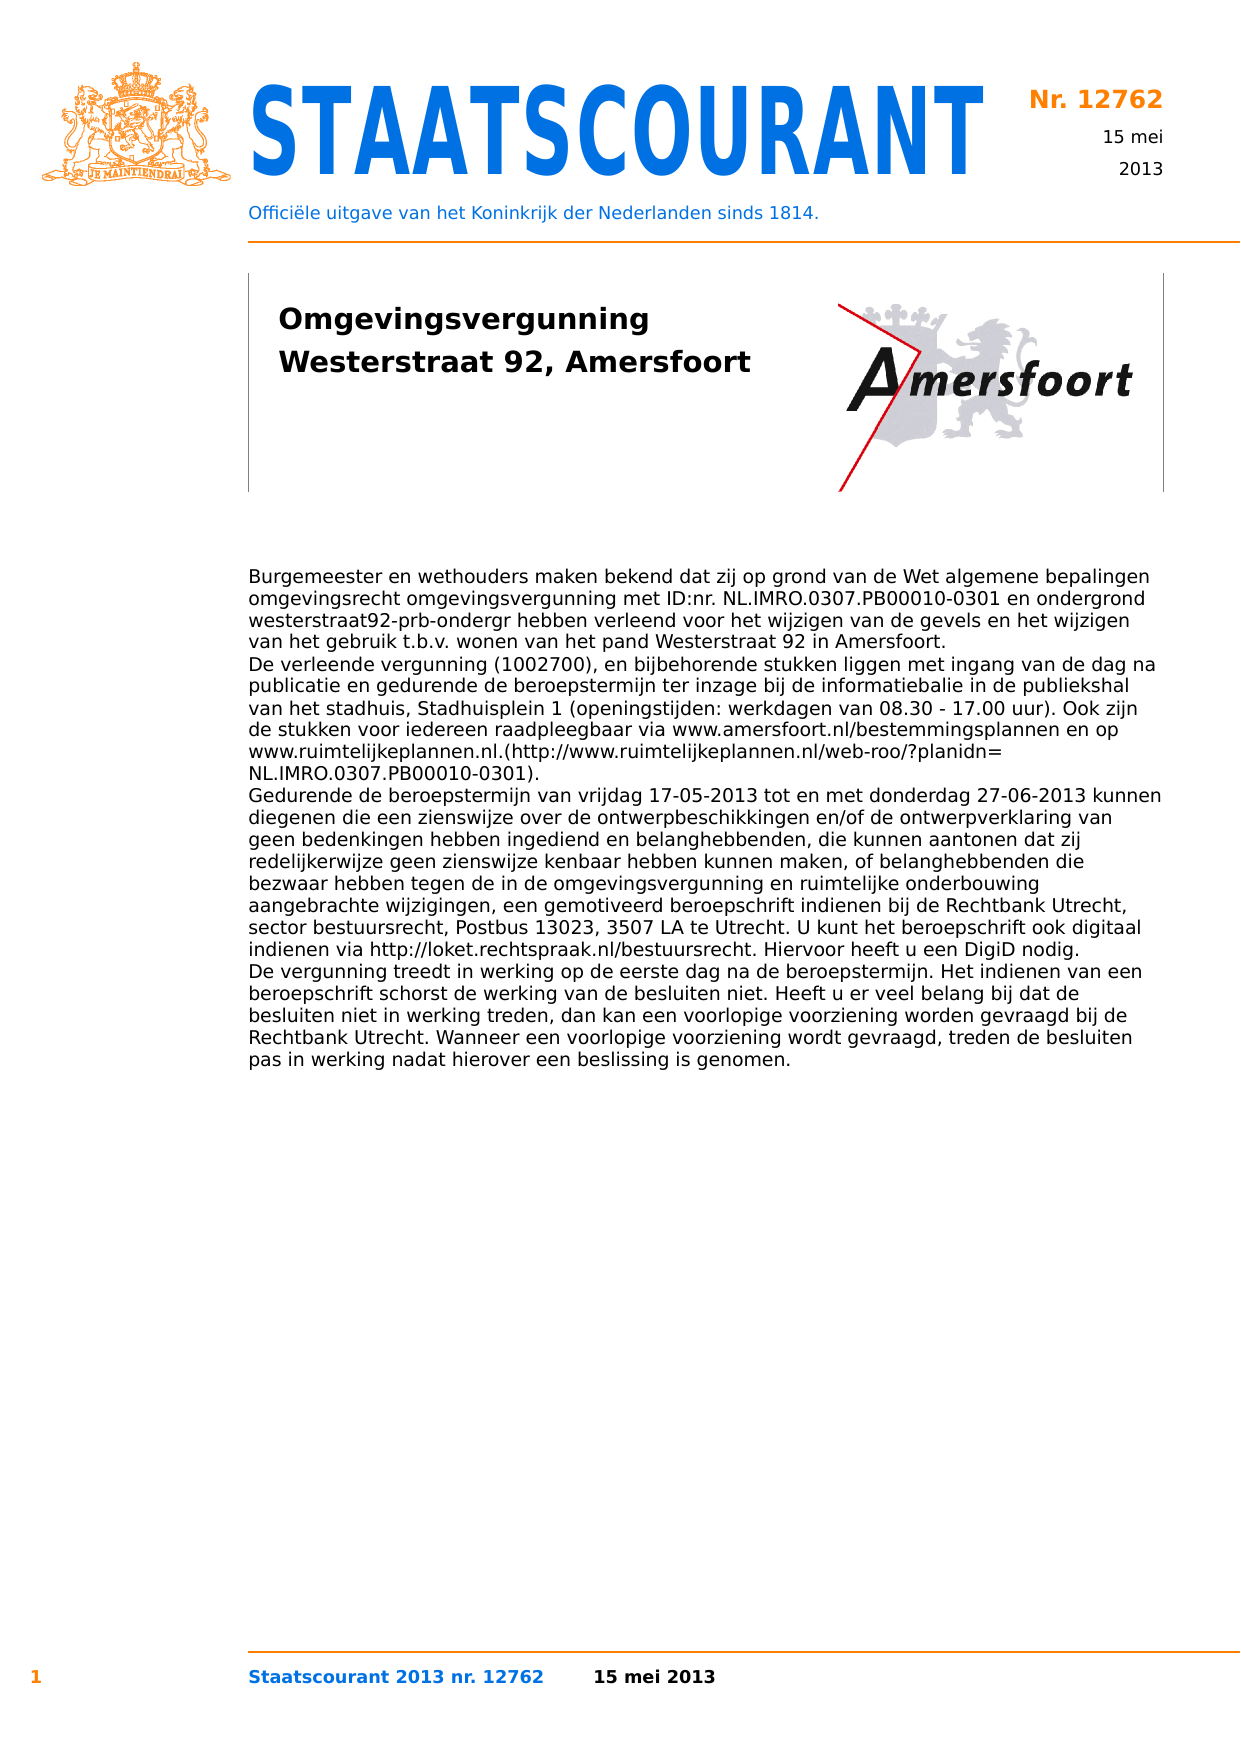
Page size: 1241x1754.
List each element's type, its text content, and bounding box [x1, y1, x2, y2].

table_cell 2013 [998, 153, 1240, 203]
table_header STAATSCOURANT [248, 62, 998, 203]
text De vergunning treedt in werking op de eerste dag na de beroepstermijn. Het indienen van een beroepschrift schorst de werking van de besluiten niet. Heeft u er veel belang bij dat de besluiten niet in werking treden, dan kan een voorlopige voorziening worden gevraagd bij de Rechtbank Utrecht. Wanneer een voorlopige voorziening wordt gevraagd, treden de besluiten pas in werking nadat hierover een beslissing is genomen. [248, 961, 1163, 1071]
table_header Nr. 12762 [998, 62, 1240, 121]
subtitle Omgevingsvergunning Westerstraat 92, Amersfoort [249, 273, 1163, 492]
text De verleende vergunning (1002700), en bijbehorende stukken liggen met ingang van de dag na publicatie en gedurende de beroepstermijn ter inzage bij de informatiebalie in de publiekshal van het stadhuis, Stadhuisplein 1 (openingstijden: werkdagen van 08.30 - 17.00 uur). Ook zijn de stukken voor iedereen raadpleegbaar via www.amersfoort.nl/bestemmingsplannen en op www.ruimtelijkeplannen.nl.(http://www.ruimtelijkeplannen.nl/web-roo/?planidn= NL.IMRO.0307.PB00010-0301). [248, 653, 1163, 785]
picture [838, 302, 1134, 492]
table_cell 15 mei [998, 121, 1240, 153]
picture [41, 62, 231, 186]
text Gedurende de beroepstermijn van vrijdag 17-05-2013 tot en met donderdag 27-06-2013 kunnen diegenen die een zienswijze over de ontwerpbeschikkingen en/of de ontwerpverklaring van geen bedenkingen hebben ingediend en belanghebbenden, die kunnen aantonen dat zij redelijkerwijze geen zienswijze kenbaar hebben kunnen maken, of belanghebbenden die bezwaar hebben tegen de in de omgevingsvergunning en ruimtelijke onderbouwing aangebrachte wijzigingen, een gemotiveerd beroepschrift indienen bij de Rechtbank Utrecht, sector bestuursrecht, Postbus 13023, 3507 LA te Utrecht. U kunt het beroepschrift ook digitaal indienen via http://loket.rechtspraak.nl/bestuursrecht. Hiervoor heeft u een DigiD nodig. [248, 785, 1163, 961]
table_cell Officiële uitgave van het Koninkrijk der Nederlanden sinds 1814. [248, 203, 1240, 241]
table_header [25, 62, 248, 241]
text Burgemeester en wethouders maken bekend dat zij op grond van de Wet algemene bepalingen omgevingsrecht omgevingsvergunning met ID:nr. NL.IMRO.0307.PB00010-0301 en ondergrond westerstraat92-prb-ondergr hebben verleend voor het wijzigen van de gevels en het wijzigen van het gebruik t.b.v. wonen van het pand Westerstraat 92 in Amersfoort. [248, 566, 1163, 653]
